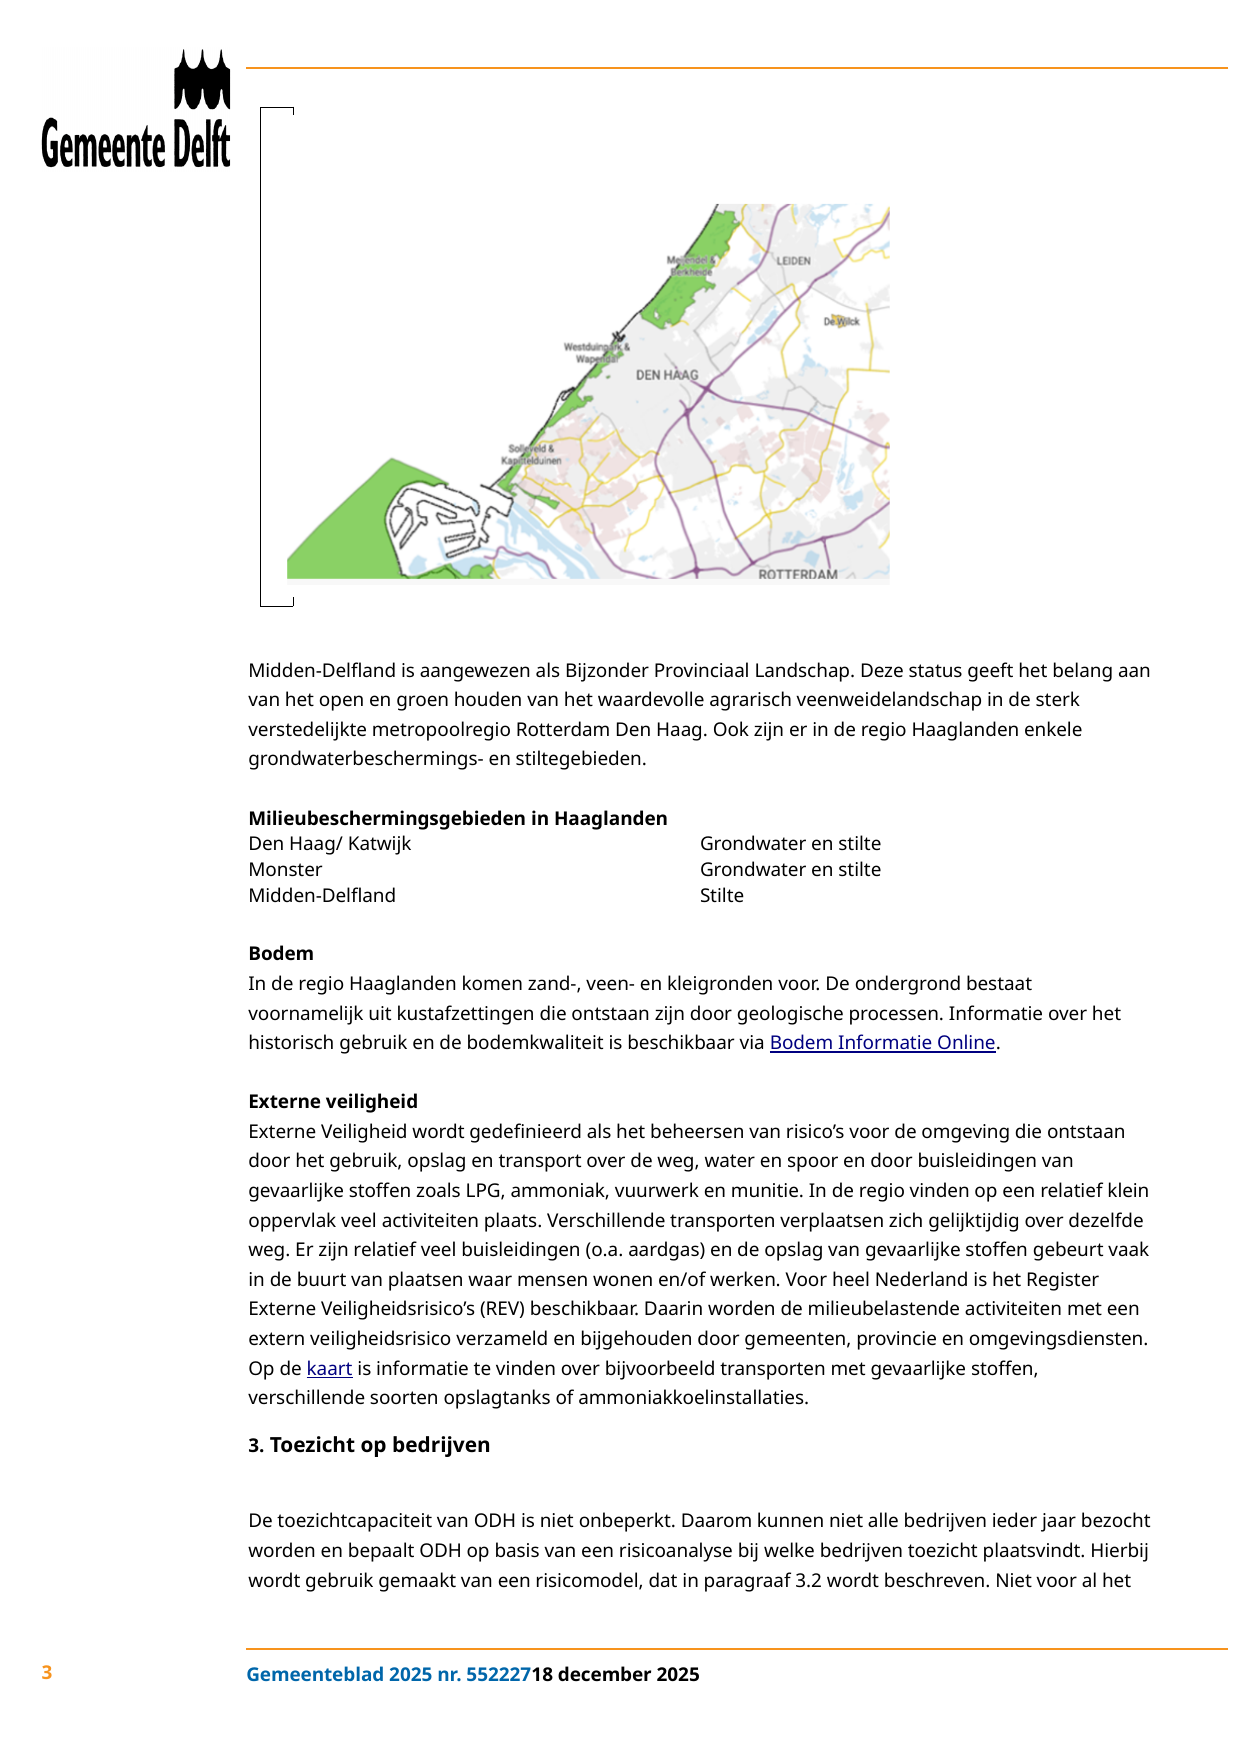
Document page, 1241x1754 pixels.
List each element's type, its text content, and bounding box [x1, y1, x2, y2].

table_header Milieubeschermingsgebieden in Haaglanden [248, 805, 1152, 831]
table_cell Midden-Delfland [248, 882, 700, 908]
text In de regio Haaglanden komen zand-, veen- en kleigronden voor. De ondergrond bestaat voornamelijk uit kustafzettingen die ontstaan zijn door geologische processen. Informatie over het historisch gebruik en de bodemkwaliteit is beschikbaar via Bodem Informatie Online. [248, 970, 1152, 1055]
picture [41, 47, 231, 172]
table_cell Grondwater en stilte [700, 831, 1152, 856]
text Midden-Delfland is aangewezen als Bijzonder Provinciaal Landschap. Deze status geeft het belang aan van het open en groen houden van het waardevolle agrarisch veenweidelandschap in de sterk verstedelijkte metropoolregio Rotterdam Den Haag. Ook zijn er in de regio Haaglanden enkele grondwaterbeschermings- en stiltegebieden. [248, 657, 1152, 771]
table_cell Grondwater en stilte [700, 856, 1152, 882]
table_cell Monster [248, 856, 700, 882]
table_cell Den Haag/ Katwijk [248, 831, 700, 856]
text Externe Veiligheid wordt gedefinieerd als het beheersen van risico’s voor de omgeving die ontstaan door het gebruik, opslag en transport over de weg, water en spoor en door buisleidingen van gevaarlijke stoffen zoals LPG, ammoniak, vuurwerk en munitie. In de regio vinden op een relatief klein oppervlak veel activiteiten plaats. Verschillende transporten verplaatsen zich gelijktijdig over dezelfde weg. Er zijn relatief veel buisleidingen (o.a. aardgas) en de opslag van gevaarlijke stoffen gebeurt vaak in de buurt van plaatsen waar mensen wonen en/of werken. Voor heel Nederland is het Register Externe Veiligheidsrisico’s (REV) beschikbaar. Daarin worden de milieubelastende activiteiten met een extern veiligheidsrisico verzameld en bijgehouden door gemeenten, provincie en omgevingsdiensten. Op de kaart is informatie te vinden over bijvoorbeeld transporten met gevaarlijke stoffen, verschillende soorten opslagtanks of ammoniakkoelinstallaties. [248, 1118, 1152, 1410]
text De toezichtcapaciteit van ODH is niet onbeperkt. Daarom kunnen niet alle bedrijven ieder jaar bezocht worden en bepaalt ODH op basis van een risicoanalyse bij welke bedrijven toezicht plaatsvindt. Hierbij wordt gebruik gemaakt van een risicomodel, dat in paragraaf 3.2 wordt beschreven. Niet voor al het [248, 1508, 1152, 1592]
picture [268, 115, 919, 597]
text Externe veiligheid [248, 1088, 1152, 1114]
text 3. Toezicht op bedrijven [248, 1430, 1152, 1458]
text Bodem [248, 941, 1152, 966]
table_cell Stilte [700, 882, 1152, 908]
